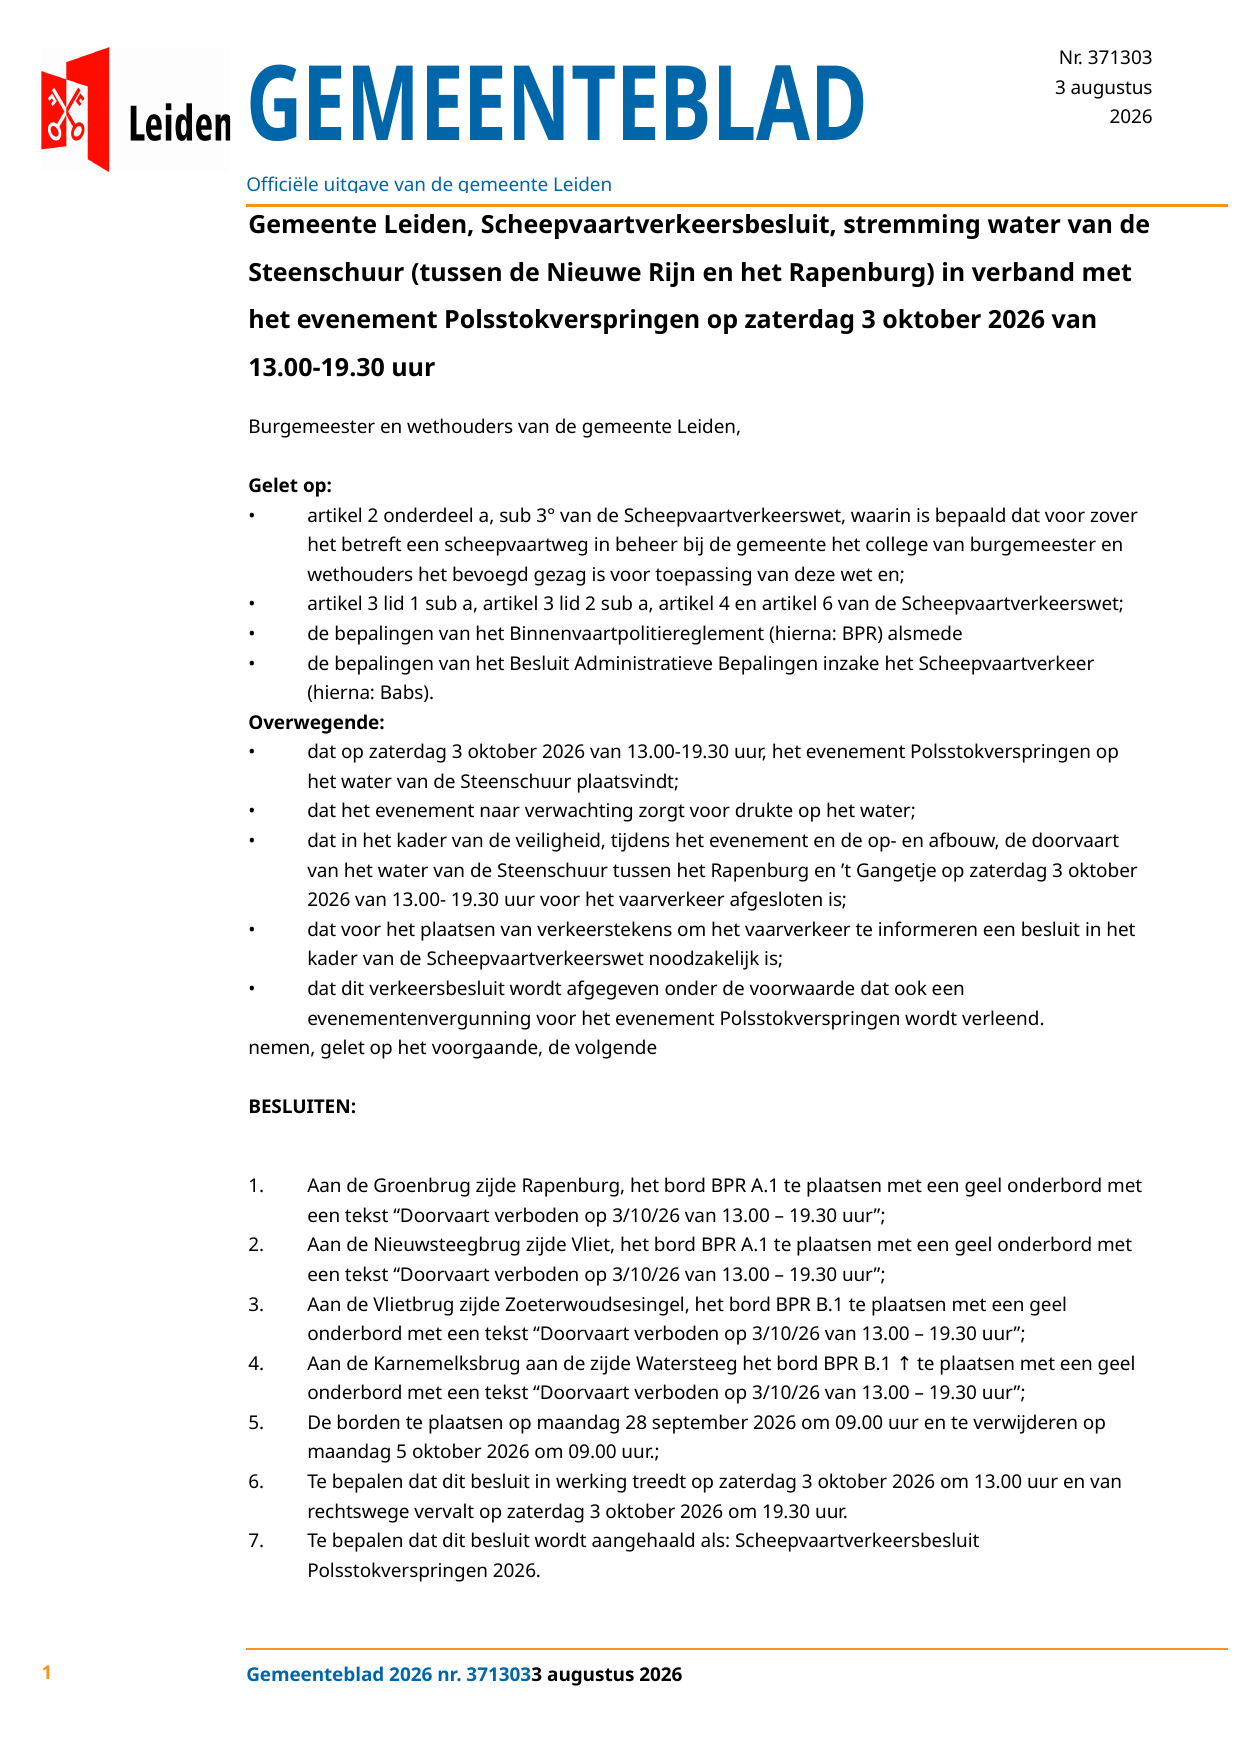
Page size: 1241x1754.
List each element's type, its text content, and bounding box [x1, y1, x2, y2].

list Aan de Groenbrug zijde Rapenburg, het bord BPR A.1 te plaatsen met een geel onderbord met een tekst “Doorvaart verboden op 3/10/26 van 13.00 – 19.30 uur”; [248, 1172, 1152, 1228]
list Aan de Nieuwsteegbrug zijde Vliet, het bord BPR A.1 te plaatsen met een geel onderbord met een tekst “Doorvaart verboden op 3/10/26 van 13.00 – 19.30 uur”; [248, 1232, 1152, 1287]
text Overwegende: [248, 709, 1152, 735]
list Aan de Karnemelksbrug aan de zijde Watersteeg het bord BPR B.1 ↑ te plaatsen met een geel onderbord met een tekst “Doorvaart verboden op 3/10/26 van 13.00 – 19.30 uur”; [248, 1350, 1152, 1405]
list dat voor het plaatsen van verkeerstekens om het vaarverkeer te informeren een besluit in het kader van de Scheepvaartverkeerswet noodzakelijk is; [248, 916, 1152, 971]
list artikel 3 lid 1 sub a, artikel 3 lid 2 sub a, artikel 4 en artikel 6 van de Scheepvaartverkeerswet; [248, 591, 1152, 616]
list de bepalingen van het Binnenvaartpolitiereglement (hierna: BPR) alsmede [248, 620, 1152, 646]
list dat in het kader van de veiligheid, tijdens het evenement en de op- en afbouw, de doorvaart van het water van de Steenschuur tussen het Rapenburg en ’t Gangetje op zaterdag 3 oktober 2026 van 13.00- 19.30 uur voor het vaarverkeer afgesloten is; [248, 827, 1152, 912]
picture [41, 47, 231, 172]
list Aan de Vlietbrug zijde Zoeterwoudsesingel, het bord BPR B.1 te plaatsen met een geel onderbord met een tekst “Doorvaart verboden op 3/10/26 van 13.00 – 19.30 uur”; [248, 1291, 1152, 1346]
text Gemeente Leiden, Scheepvaartverkeersbesluit, stremming water van de Steenschuur (tussen de Nieuwe Rijn en het Rapenburg) in verband met het evenement Polsstokverspringen op zaterdag 3 oktober 2026 van 13.00-19.30 uur [248, 207, 1152, 384]
text BESLUITEN: [248, 1093, 1152, 1119]
list Te bepalen dat dit besluit wordt aangehaald als: Scheepvaartverkeersbesluit Polsstokverspringen 2026. [248, 1527, 1152, 1583]
list dat dit verkeersbesluit wordt afgegeven onder de voorwaarde dat ook een evenementenvergunning voor het evenement Polsstokverspringen wordt verleend. [248, 975, 1152, 1031]
list artikel 2 onderdeel a, sub 3° van de Scheepvaartverkeerswet, waarin is bepaald dat voor zover het betreft een scheepvaartweg in beheer bij de gemeente het college van burgemeester en wethouders het bevoegd gezag is voor toepassing van deze wet en; [248, 502, 1152, 587]
list dat het evenement naar verwachting zorgt voor drukte op het water; [248, 798, 1152, 823]
text Gelet op: [248, 472, 1152, 498]
text Burgemeester en wethouders van de gemeente Leiden, [248, 413, 1152, 439]
text nemen, gelet op het voorgaande, de volgende [248, 1034, 1152, 1060]
list Te bepalen dat dit besluit in werking treedt op zaterdag 3 oktober 2026 om 13.00 uur en van rechtswege vervalt op zaterdag 3 oktober 2026 om 19.30 uur. [248, 1468, 1152, 1523]
list de bepalingen van het Besluit Administratieve Bepalingen inzake het Scheepvaartverkeer (hierna: Babs). [248, 650, 1152, 705]
list De borden te plaatsen op maandag 28 september 2026 om 09.00 uur en te verwijderen op maandag 5 oktober 2026 om 09.00 uur.; [248, 1409, 1152, 1464]
list dat op zaterdag 3 oktober 2026 van 13.00-19.30 uur, het evenement Polsstokverspringen op het water van de Steenschuur plaatsvindt; [248, 738, 1152, 794]
